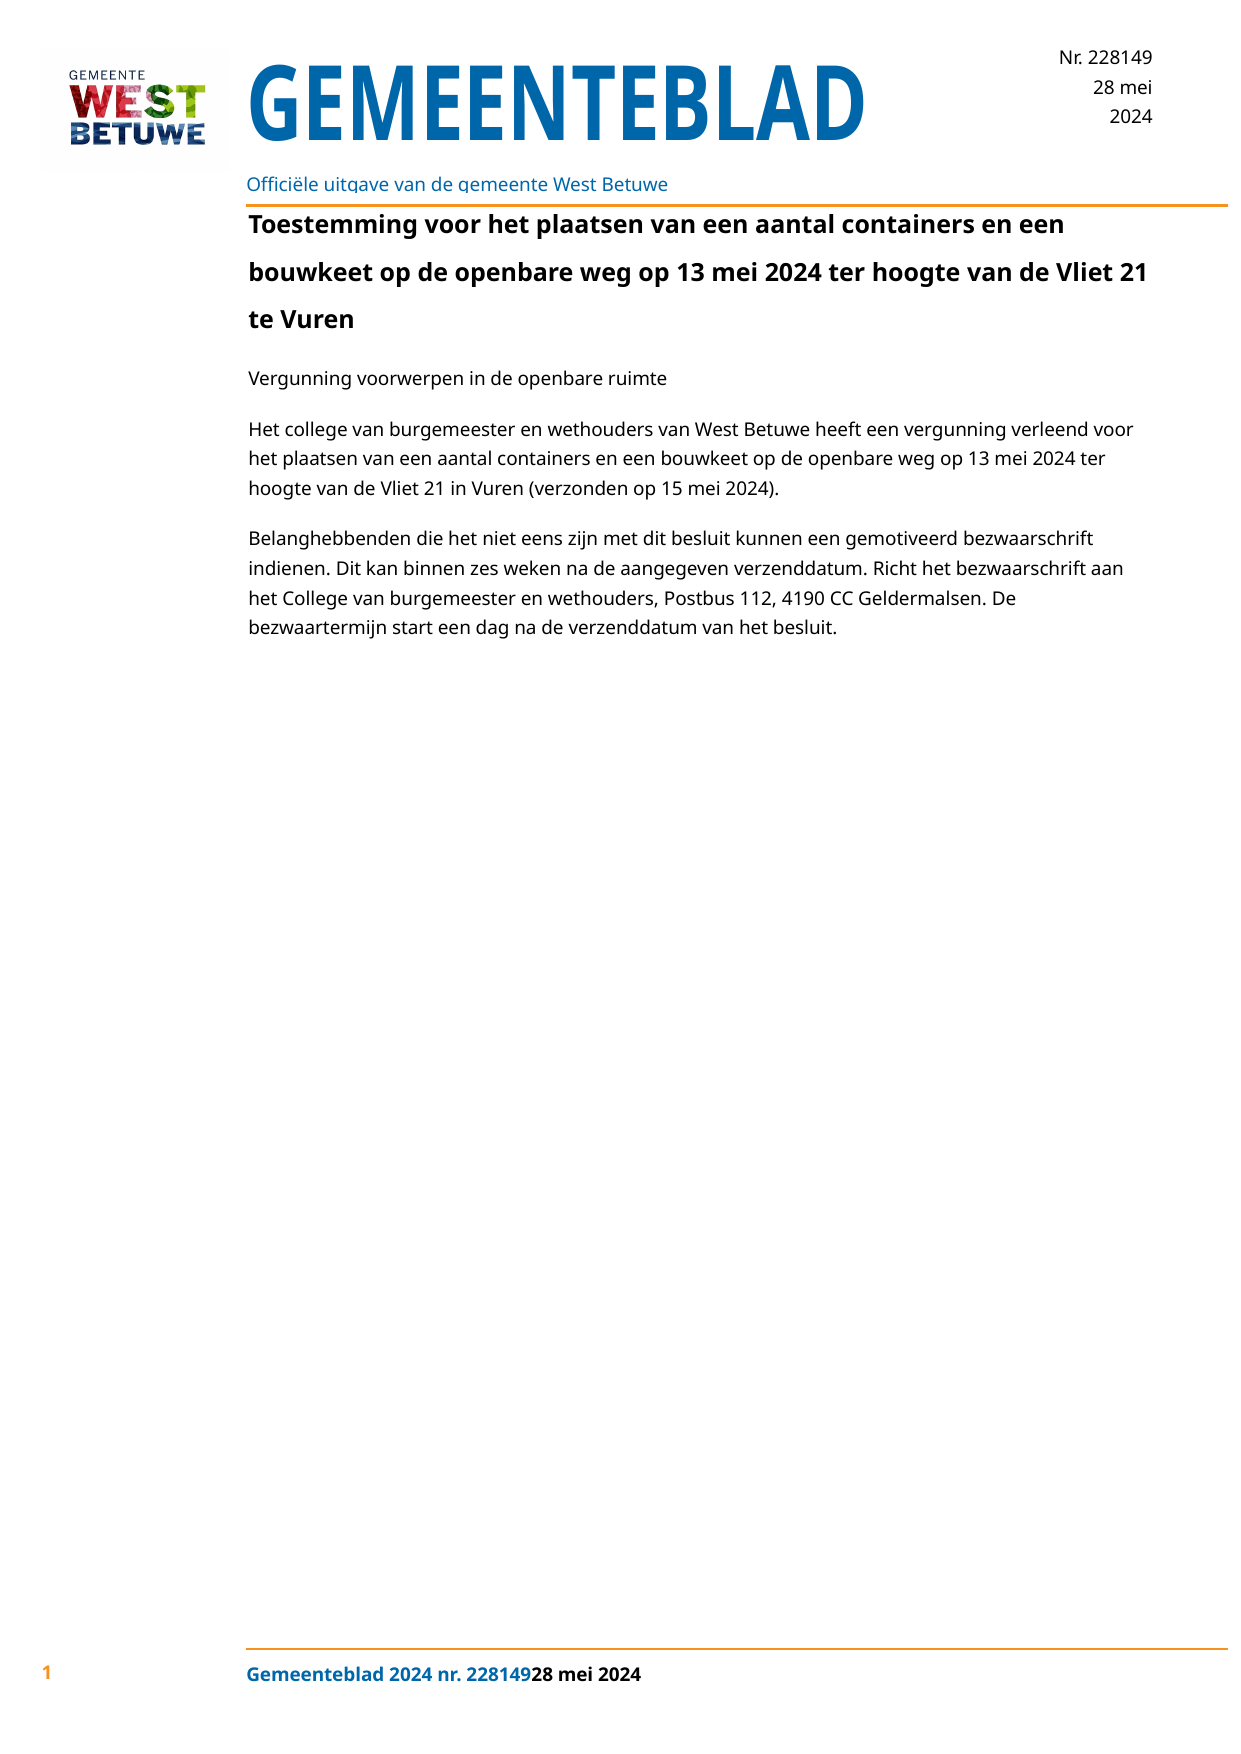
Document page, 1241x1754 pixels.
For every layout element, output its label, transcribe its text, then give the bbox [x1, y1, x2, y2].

text Belanghebbenden die het niet eens zijn met dit besluit kunnen een gemotiveerd bezwaarschrift indienen. Dit kan binnen zes weken na de aangegeven verzenddatum. Richt het bezwaarschrift aan het College van burgemeester en wethouders, Postbus 112, 4190 CC Geldermalsen. De bezwaartermijn start een dag na de verzenddatum van het besluit. [248, 526, 1152, 640]
text Vergunning voorwerpen in de openbare ruimte [248, 366, 1152, 391]
text Toestemming voor het plaatsen van een aantal containers en een bouwkeet op de openbare weg op 13 mei 2024 ter hoogte van de Vliet 21 te Vuren [248, 207, 1152, 336]
picture [41, 47, 231, 172]
text Het college van burgemeester en wethouders van West Betuwe heeft een vergunning verleend voor het plaatsen van een aantal containers en een bouwkeet op de openbare weg op 13 mei 2024 ter hoogte van de Vliet 21 in Vuren (verzonden op 15 mei 2024). [248, 416, 1152, 501]
